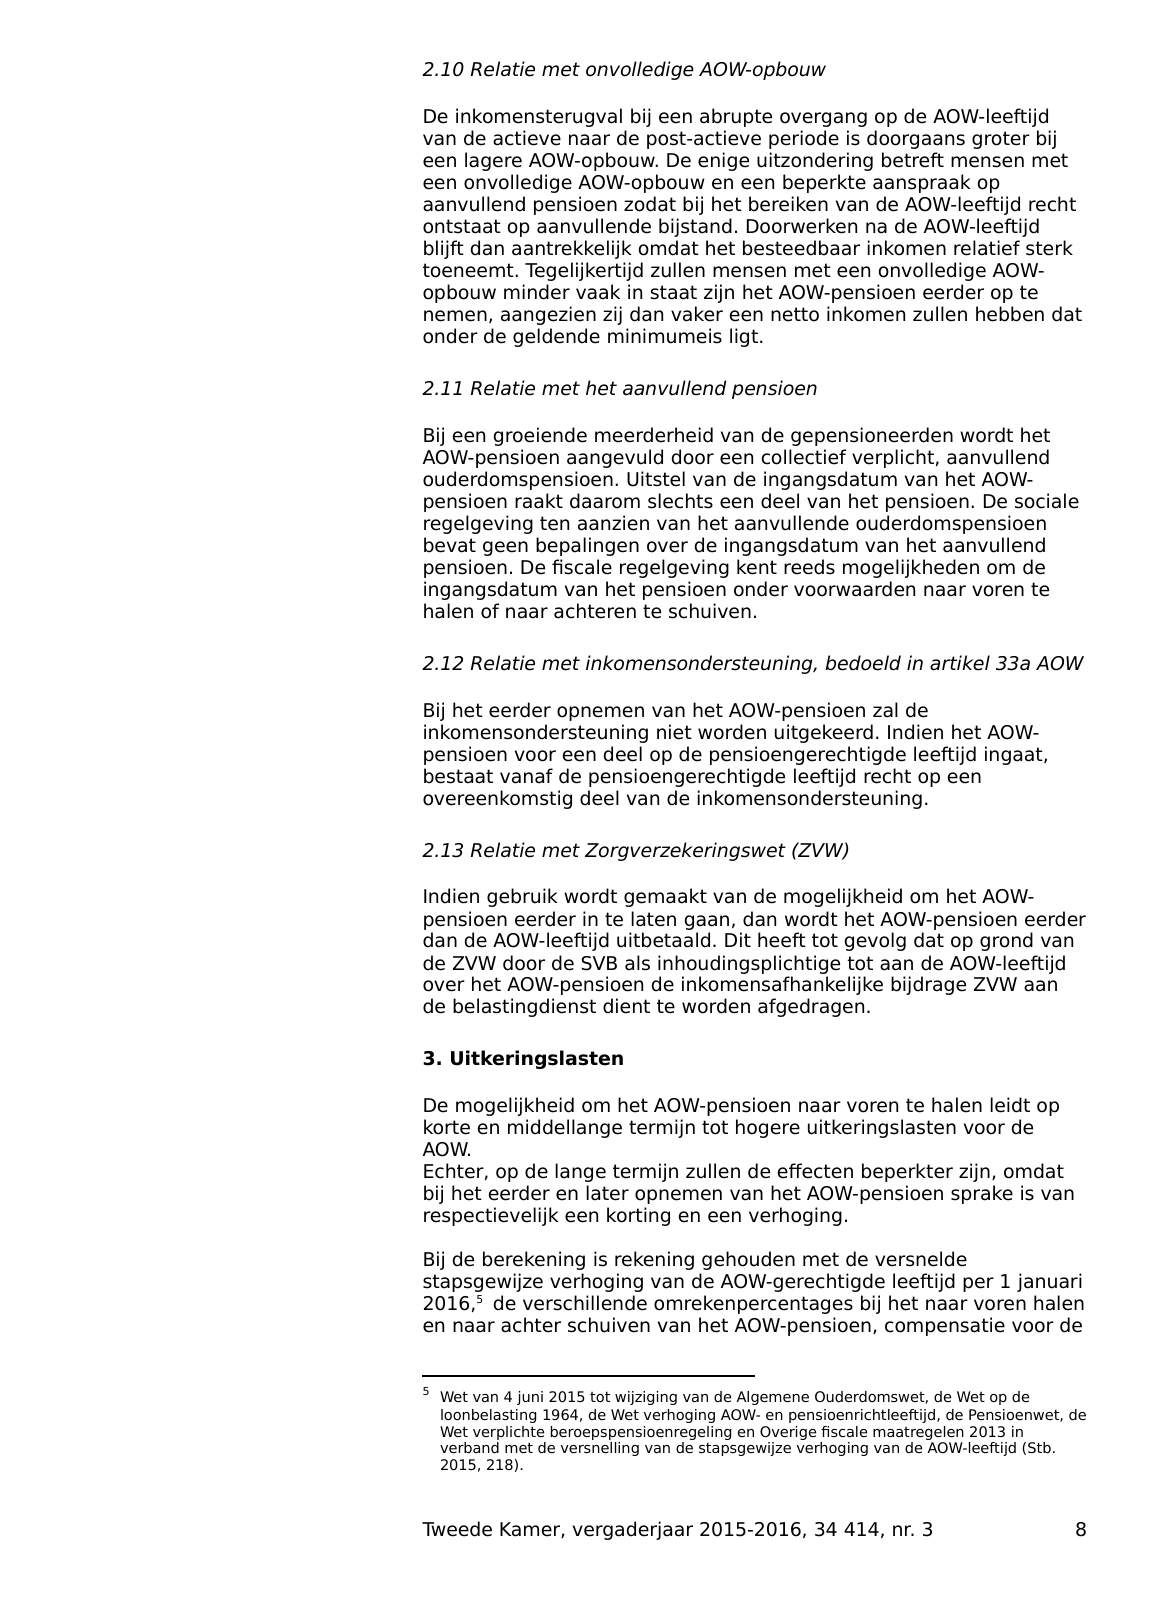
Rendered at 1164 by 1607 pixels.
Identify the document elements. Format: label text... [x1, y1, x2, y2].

text De mogelijkheid om het AOW-pensioen naar voren te halen leidt op korte en middellange termijn tot hogere uitkeringslasten voor de AOW. [422, 1095, 1087, 1161]
text Bij de berekening is rekening gehouden met de versnelde stapsgewijze verhoging van de AOW-gerechtigde leeftijd per 1 januari 2016, de verschillende omrekenpercentages bij het naar voren halen en naar achter schuiven van het AOW-pensioen, compensatie voor de [422, 1249, 1087, 1337]
text Echter, op de lange termijn zullen de effecten beperkter zijn, omdat bij het eerder en later opnemen van het AOW-pensioen sprake is van respectievelijk een korting en een verhoging. [422, 1161, 1087, 1227]
text Wet van 4 juni 2015 tot wijziging van de Algemene Ouderdomswet, de Wet op de loonbelasting 1964, de Wet verhoging AOW- en pensioenrichtleeftijd, de Pensioenwet, de Wet verplichte beroepspensioenregeling en Overige fiscale maatregelen 2013 in verband met de versnelling van de stapsgewijze verhoging van de AOW-leeftijd (Stb. 2015, 218). [422, 1385, 1087, 1474]
text Bij een groeiende meerderheid van de gepensioneerden wordt het AOW-pensioen aangevuld door een collectief verplicht, aanvullend ouderdomspensioen. Uitstel van de ingangsdatum van het AOW-pensioen raakt daarom slechts een deel van het pensioen. De sociale regelgeving ten aanzien van het aanvullende ouderdomspensioen bevat geen bepalingen over de ingangsdatum van het aanvullend pensioen. De fiscale regelgeving kent reeds mogelijkheden om de ingangsdatum van het pensioen onder voorwaarden naar voren te halen of naar achteren te schuiven. [422, 425, 1087, 623]
text Bij het eerder opnemen van het AOW-pensioen zal de inkomensondersteuning niet worden uitgekeerd. Indien het AOW-pensioen voor een deel op de pensioengerechtigde leeftijd ingaat, bestaat vanaf de pensioengerechtigde leeftijd recht op een overeenkomstig deel van de inkomensondersteuning. [422, 699, 1087, 809]
subtitle 2.13 Relatie met Zorgverzekeringswet (ZVW) [422, 839, 1087, 861]
subtitle 3. Uitkeringslasten [422, 1048, 1087, 1070]
subtitle 2.10 Relatie met onvolledige AOW-opbouw [422, 59, 1087, 81]
subtitle 2.11 Relatie met het aanvullend pensioen [422, 378, 1087, 400]
text De inkomensterugval bij een abrupte overgang op de AOW-leeftijd van de actieve naar de post-actieve periode is doorgaans groter bij een lagere AOW-opbouw. De enige uitzondering betreft mensen met een onvolledige AOW-opbouw en een beperkte aanspraak op aanvullend pensioen zodat bij het bereiken van de AOW-leeftijd recht ontstaat op aanvullende bijstand. Doorwerken na de AOW-leeftijd blijft dan aantrekkelijk omdat het besteedbaar inkomen relatief sterk toeneemt. Tegelijkertijd zullen mensen met een onvolledige AOW-opbouw minder vaak in staat zijn het AOW-pensioen eerder op te nemen, aangezien zij dan vaker een netto inkomen zullen hebben dat onder de geldende minimumeis ligt. [422, 106, 1087, 348]
subtitle 2.12 Relatie met inkomensondersteuning, bedoeld in artikel 33a AOW [422, 653, 1087, 674]
text Indien gebruik wordt gemaakt van de mogelijkheid om het AOW-pensioen eerder in te laten gaan, dan wordt het AOW-pensioen eerder dan de AOW-leeftijd uitbetaald. Dit heeft tot gevolg dat op grond van de ZVW door de SVB als inhoudingsplichtige tot aan de AOW-leeftijd over het AOW-pensioen de inkomensafhankelijke bijdrage ZVW aan de belastingdienst dient te worden afgedragen. [422, 886, 1087, 1018]
